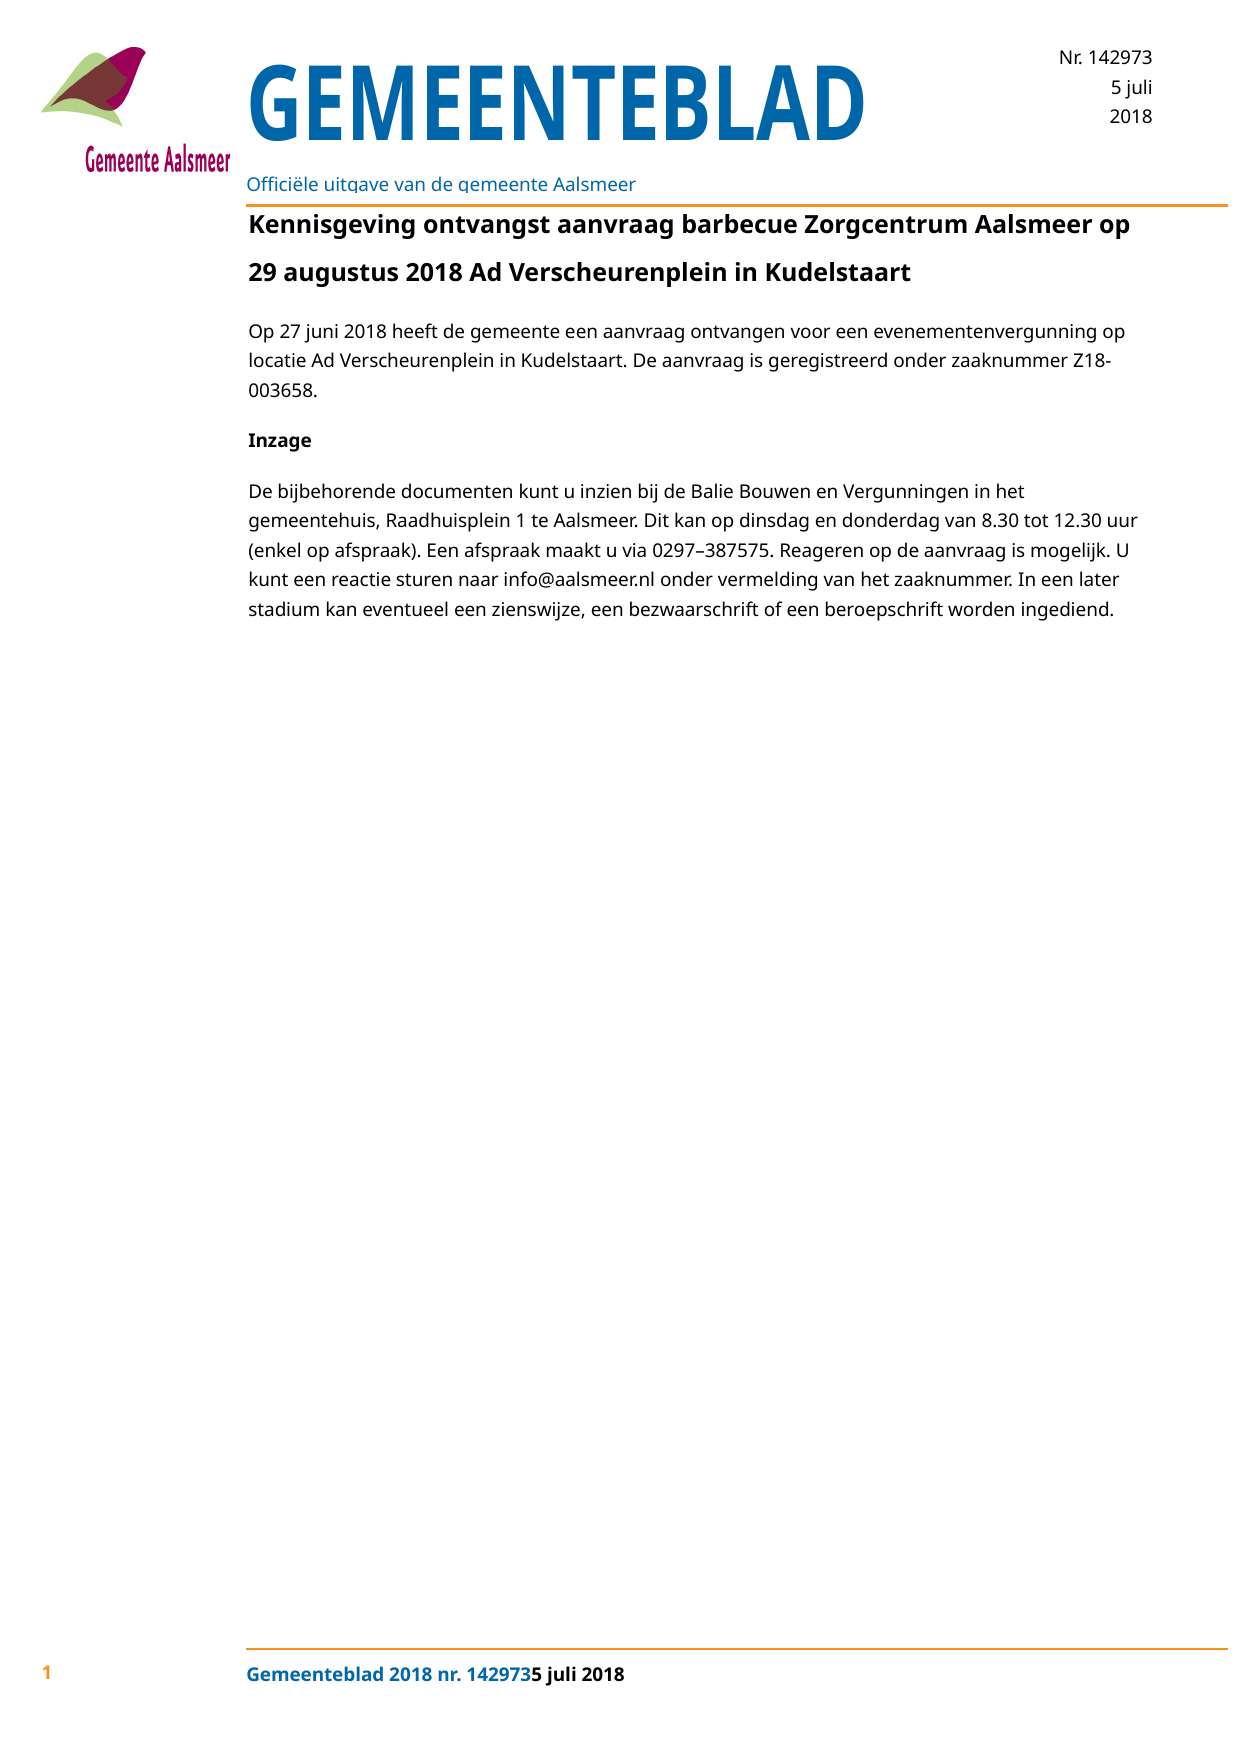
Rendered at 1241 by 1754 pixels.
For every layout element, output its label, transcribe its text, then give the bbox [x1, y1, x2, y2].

text Inzage [248, 427, 1152, 453]
text De bijbehorende documenten kunt u inzien bij de Balie Bouwen en Vergunningen in het gemeentehuis, Raadhuisplein 1 te Aalsmeer. Dit kan op dinsdag en donderdag van 8.30 tot 12.30 uur (enkel op afspraak). Een afspraak maakt u via 0297–387575. Reageren op de aanvraag is mogelijk. U kunt een reactie sturen naar info@aalsmeer.nl onder vermelding van het zaaknummer. In een later stadium kan eventueel een zienswijze, een bezwaarschrift of een beroepschrift worden ingediend. [248, 478, 1152, 622]
text Op 27 juni 2018 heeft de gemeente een aanvraag ontvangen voor een evenementenvergunning op locatie Ad Verscheurenplein in Kudelstaart. De aanvraag is geregistreerd onder zaaknummer Z18-003658. [248, 318, 1152, 403]
text Kennisgeving ontvangst aanvraag barbecue Zorgcentrum Aalsmeer op 29 augustus 2018 Ad Verscheurenplein in Kudelstaart [248, 207, 1152, 288]
picture [41, 47, 231, 172]
